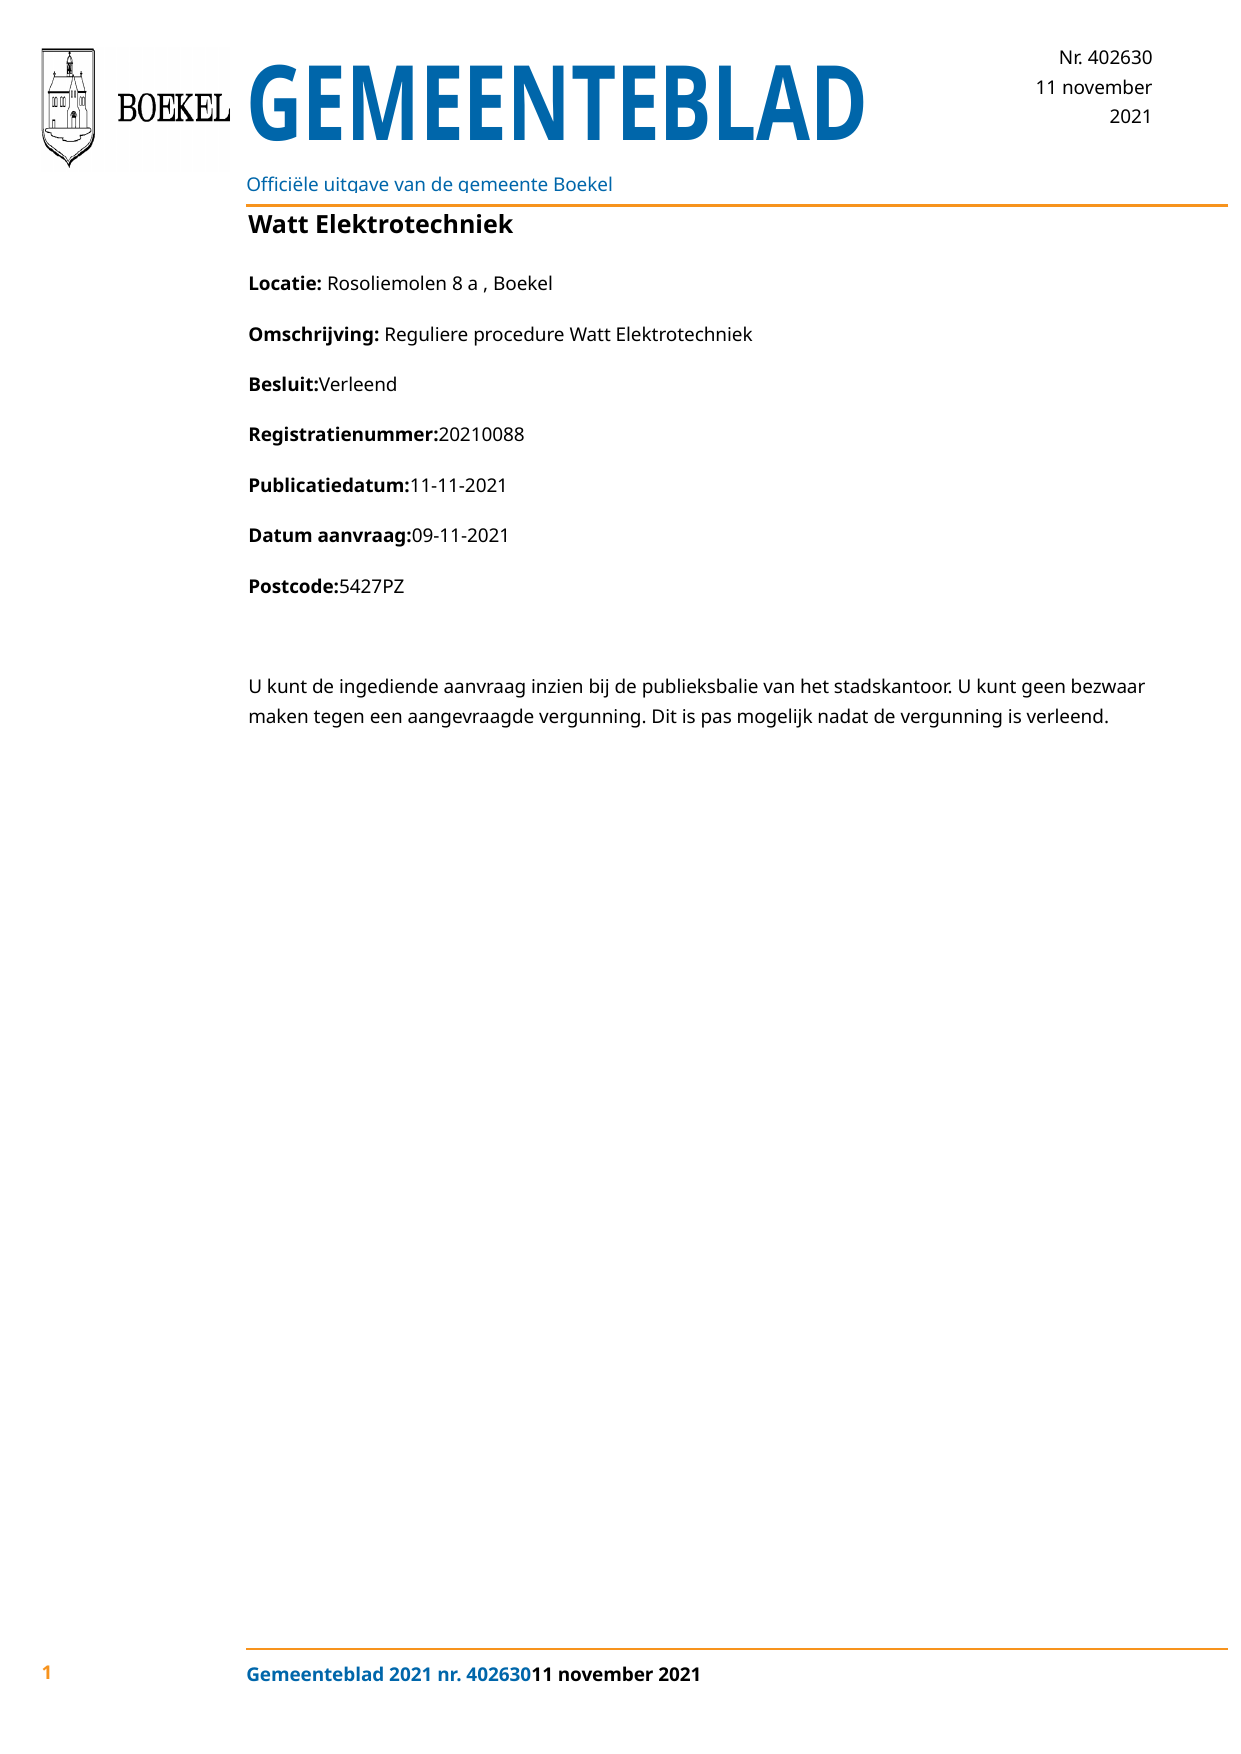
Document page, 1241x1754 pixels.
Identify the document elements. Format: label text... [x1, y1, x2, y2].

text Postcode:5427PZ [248, 573, 1152, 598]
text Registratienummer:20210088 [248, 422, 1152, 447]
picture [41, 47, 231, 172]
text Watt Elektrotechniek [248, 207, 1152, 241]
text Omschrijving: Reguliere procedure Watt Elektrotechniek [248, 321, 1152, 346]
text Locatie: Rosoliemolen 8 a , Boekel [248, 270, 1152, 296]
text U kunt de ingediende aanvraag inzien bij de publieksbalie van het stadskantoor. U kunt geen bezwaar maken tegen een aangevraagde vergunning. Dit is pas mogelijk nadat de vergunning is verleend. [248, 674, 1152, 729]
text Datum aanvraag:09-11-2021 [248, 522, 1152, 548]
text Besluit:Verleend [248, 371, 1152, 397]
text Publicatiedatum:11-11-2021 [248, 472, 1152, 498]
